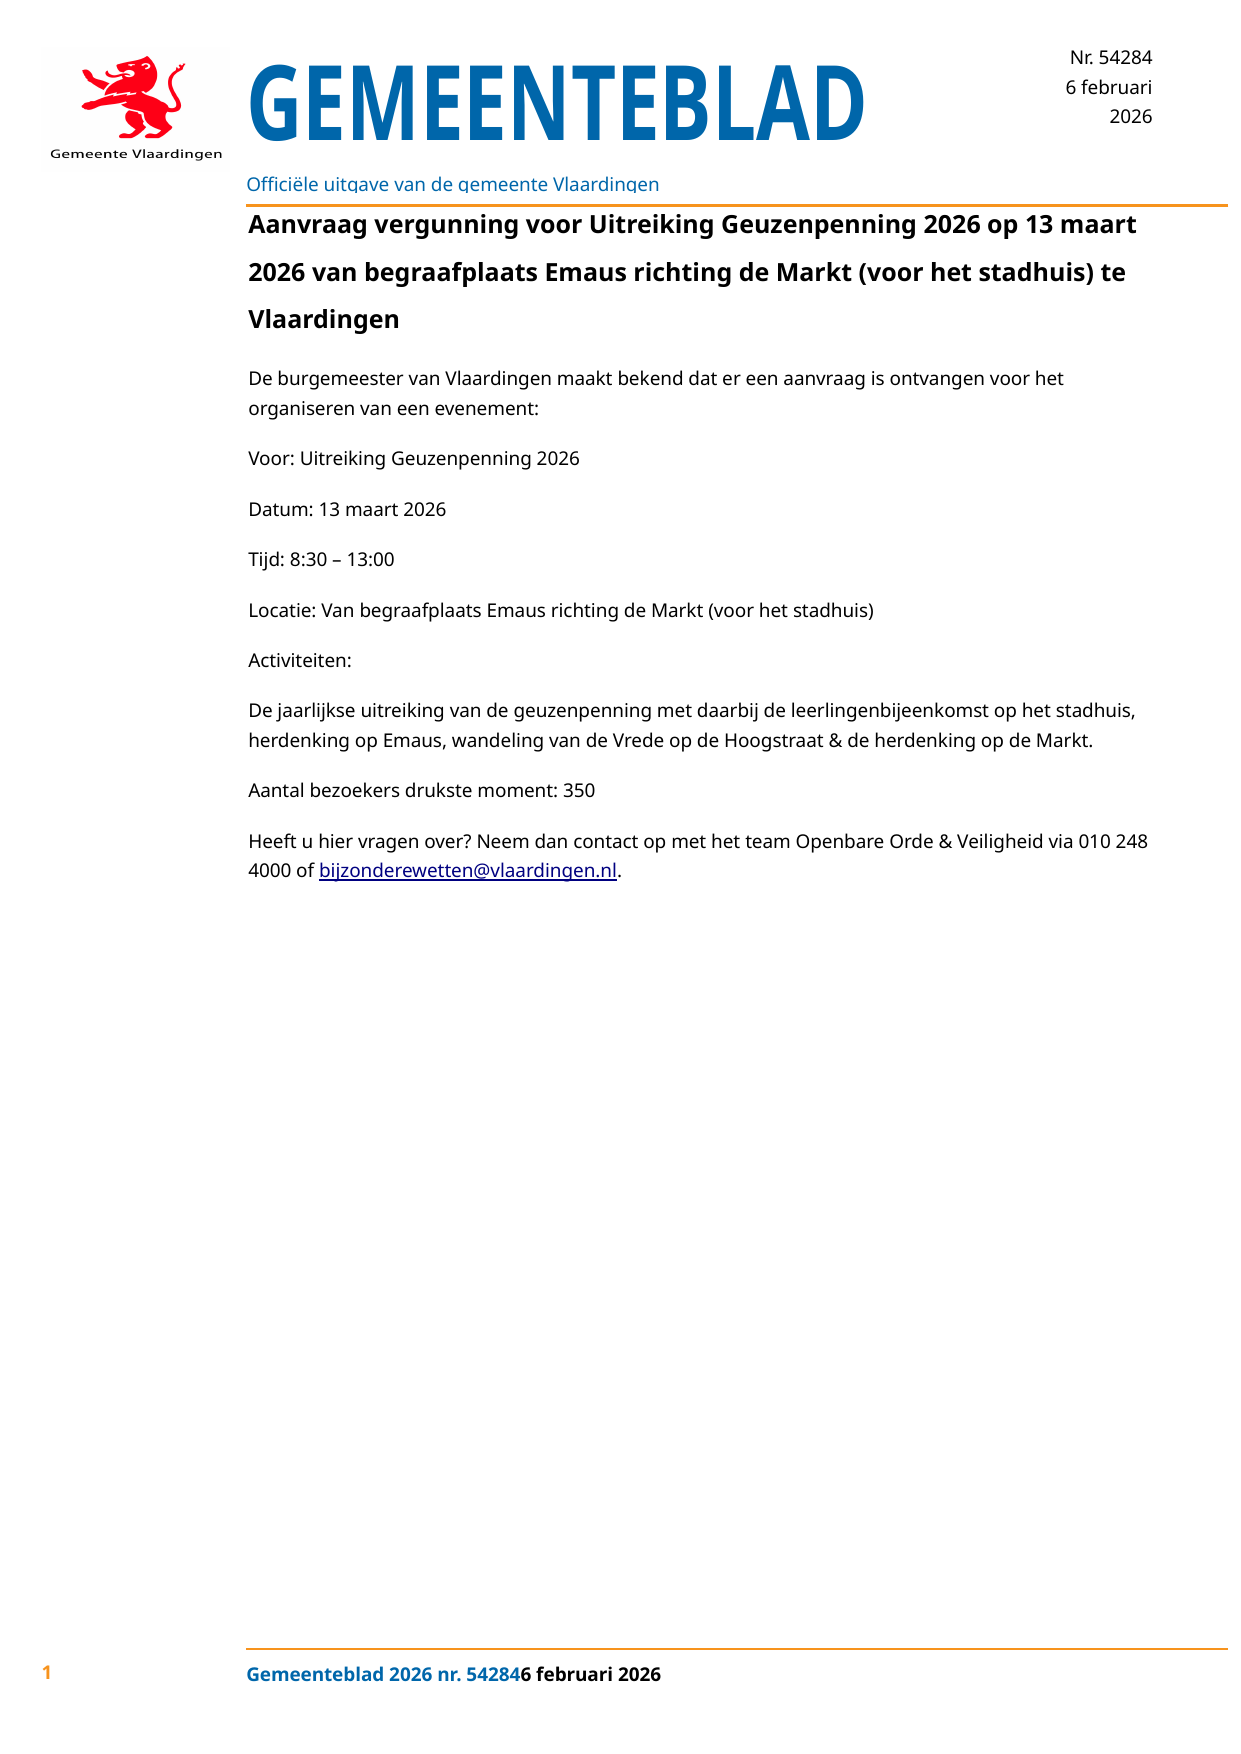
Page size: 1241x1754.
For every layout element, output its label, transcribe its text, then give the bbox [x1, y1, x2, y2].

picture [41, 47, 231, 172]
text De jaarlijkse uitreiking van de geuzenpenning met daarbij de leerlingenbijeenkomst op het stadhuis, herdenking op Emaus, wandeling van de Vrede op de Hoogstraat & de herdenking op de Markt. [248, 698, 1152, 753]
text Datum: 13 maart 2026 [248, 496, 1152, 522]
text Voor: Uitreiking Geuzenpenning 2026 [248, 446, 1152, 471]
text Tijd: 8:30 – 13:00 [248, 546, 1152, 572]
text Activiteiten: [248, 647, 1152, 673]
text De burgemeester van Vlaardingen maakt bekend dat er een aanvraag is ontvangen voor het organiseren van een evenement: [248, 366, 1152, 421]
text Heeft u hier vragen over? Neem dan contact op met het team Openbare Orde & Veiligheid via 010 248 4000 of bijzonderewetten@vlaardingen.nl. [248, 828, 1152, 883]
text Aanvraag vergunning voor Uitreiking Geuzenpenning 2026 op 13 maart 2026 van begraafplaats Emaus richting de Markt (voor het stadhuis) te Vlaardingen [248, 207, 1152, 336]
text Aantal bezoekers drukste moment: 350 [248, 778, 1152, 803]
text Locatie: Van begraafplaats Emaus richting de Markt (voor het stadhuis) [248, 597, 1152, 622]
